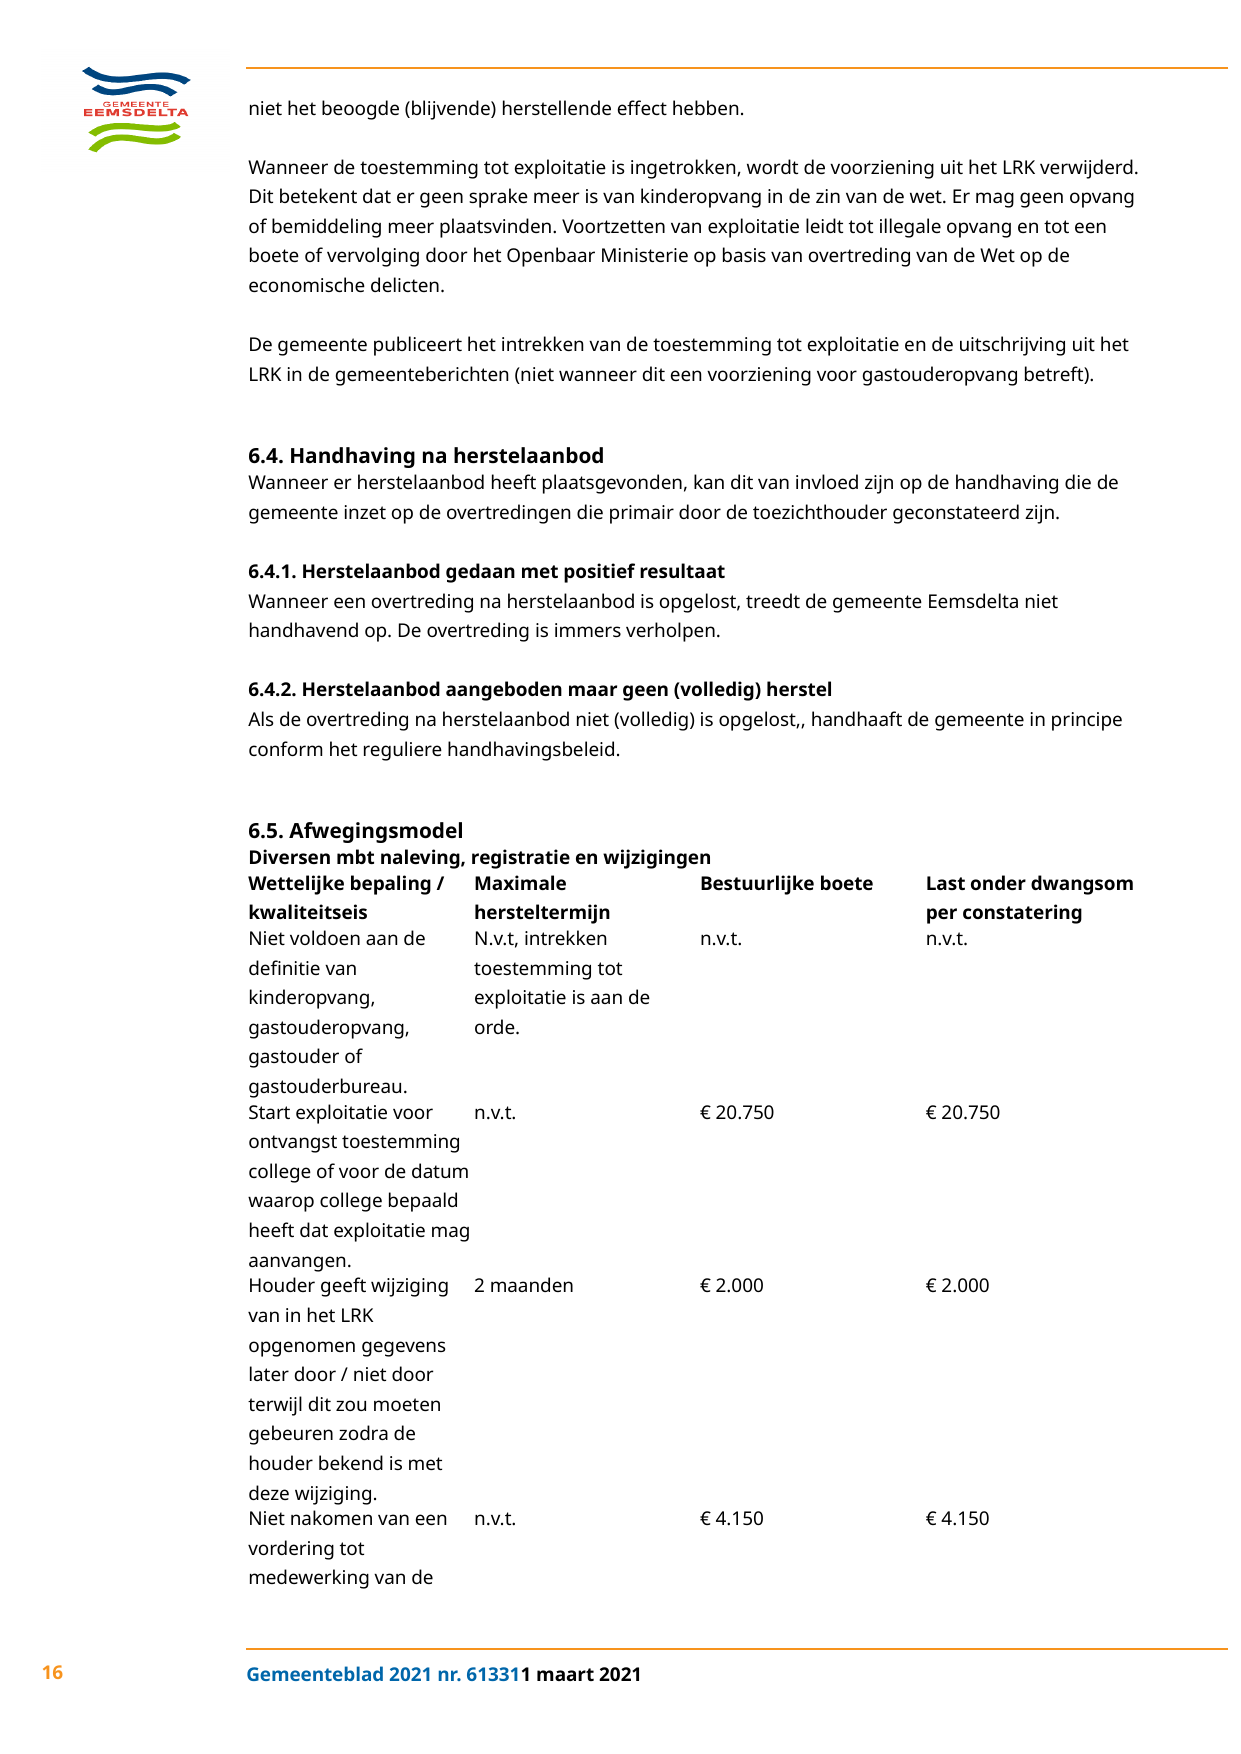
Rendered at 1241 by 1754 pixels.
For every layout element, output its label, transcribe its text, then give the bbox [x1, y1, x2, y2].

text Wanneer een overtreding na herstelaanbod is opgelost, treedt de gemeente Eemsdelta niet handhavend op. De overtreding is immers verholpen. [248, 588, 1152, 643]
text Wanneer er herstelaanbod heeft plaatsgevonden, kan dit van invloed zijn op de handhaving die de gemeente inzet op de overtredingen die primair door de toezichthouder geconstateerd zijn. [248, 469, 1152, 525]
table_cell Last onder dwangsom per constatering [926, 870, 1152, 925]
table_cell € 20.750 [926, 1099, 1152, 1273]
table_cell n.v.t. [700, 925, 926, 1099]
table_cell Start exploitatie voor ontvangst toestemming college of voor de datum waarop college bepaald heeft dat exploitatie mag aanvangen. [248, 1099, 474, 1273]
picture [41, 47, 231, 172]
table_cell € 20.750 [700, 1099, 926, 1273]
table_cell € 4.150 [700, 1505, 926, 1590]
table_cell € 2.000 [926, 1273, 1152, 1505]
table_cell n.v.t. [926, 925, 1152, 1099]
table_cell Maximale hersteltermijn [474, 870, 700, 925]
table_cell Niet voldoen aan de definitie van kinderopvang, gastouderopvang, gastouder of gastouderbureau. [248, 925, 474, 1099]
text 6.4.1. Herstelaanbod gedaan met positief resultaat [248, 558, 1152, 584]
table_cell N.v.t, intrekken toestemming tot exploitatie is aan de orde. [474, 925, 700, 1099]
text 6.4.2. Herstelaanbod aangeboden maar geen (volledig) herstel [248, 677, 1152, 702]
text niet het beoogde (blijvende) herstellende effect hebben. [248, 95, 1152, 121]
table_cell n.v.t. [474, 1099, 700, 1273]
text Als de overtreding na herstelaanbod niet (volledig) is opgelost,, handhaaft de gemeente in principe conform het reguliere handhavingsbeleid. [248, 706, 1152, 761]
table_cell € 4.150 [926, 1505, 1152, 1590]
table_cell Bestuurlijke boete [700, 870, 926, 925]
table_cell € 2.000 [700, 1273, 926, 1505]
text 6.5. Afwegingsmodel [248, 816, 1152, 844]
table_cell 2 maanden [474, 1273, 700, 1505]
text Wanneer de toestemming tot exploitatie is ingetrokken, wordt de voorziening uit het LRK verwijderd. Dit betekent dat er geen sprake meer is van kinderopvang in de zin van de wet. Er mag geen opvang of bemiddeling meer plaatsvinden. Voortzetten van exploitatie leidt tot illegale opvang en tot een boete of vervolging door het Openbaar Ministerie op basis van overtreding van de Wet op de economische delicten. [248, 154, 1152, 298]
table_cell Houder geeft wijziging van in het LRK opgenomen gegevens later door / niet door terwijl dit zou moeten gebeuren zodra de houder bekend is met deze wijziging. [248, 1273, 474, 1505]
table_cell n.v.t. [474, 1505, 700, 1590]
table_header Diversen mbt naleving, registratie en wijzigingen [248, 844, 1152, 870]
table_cell Niet nakomen van een vordering tot medewerking van de [248, 1505, 474, 1590]
text De gemeente publiceert het intrekken van de toestemming tot exploitatie en de uitschrijving uit het LRK in de gemeenteberichten (niet wanneer dit een voorziening voor gastouderopvang betreft). [248, 331, 1152, 387]
table_cell Wettelijke bepaling / kwaliteitseis [248, 870, 474, 925]
text 6.4. Handhaving na herstelaanbod [248, 441, 1152, 469]
